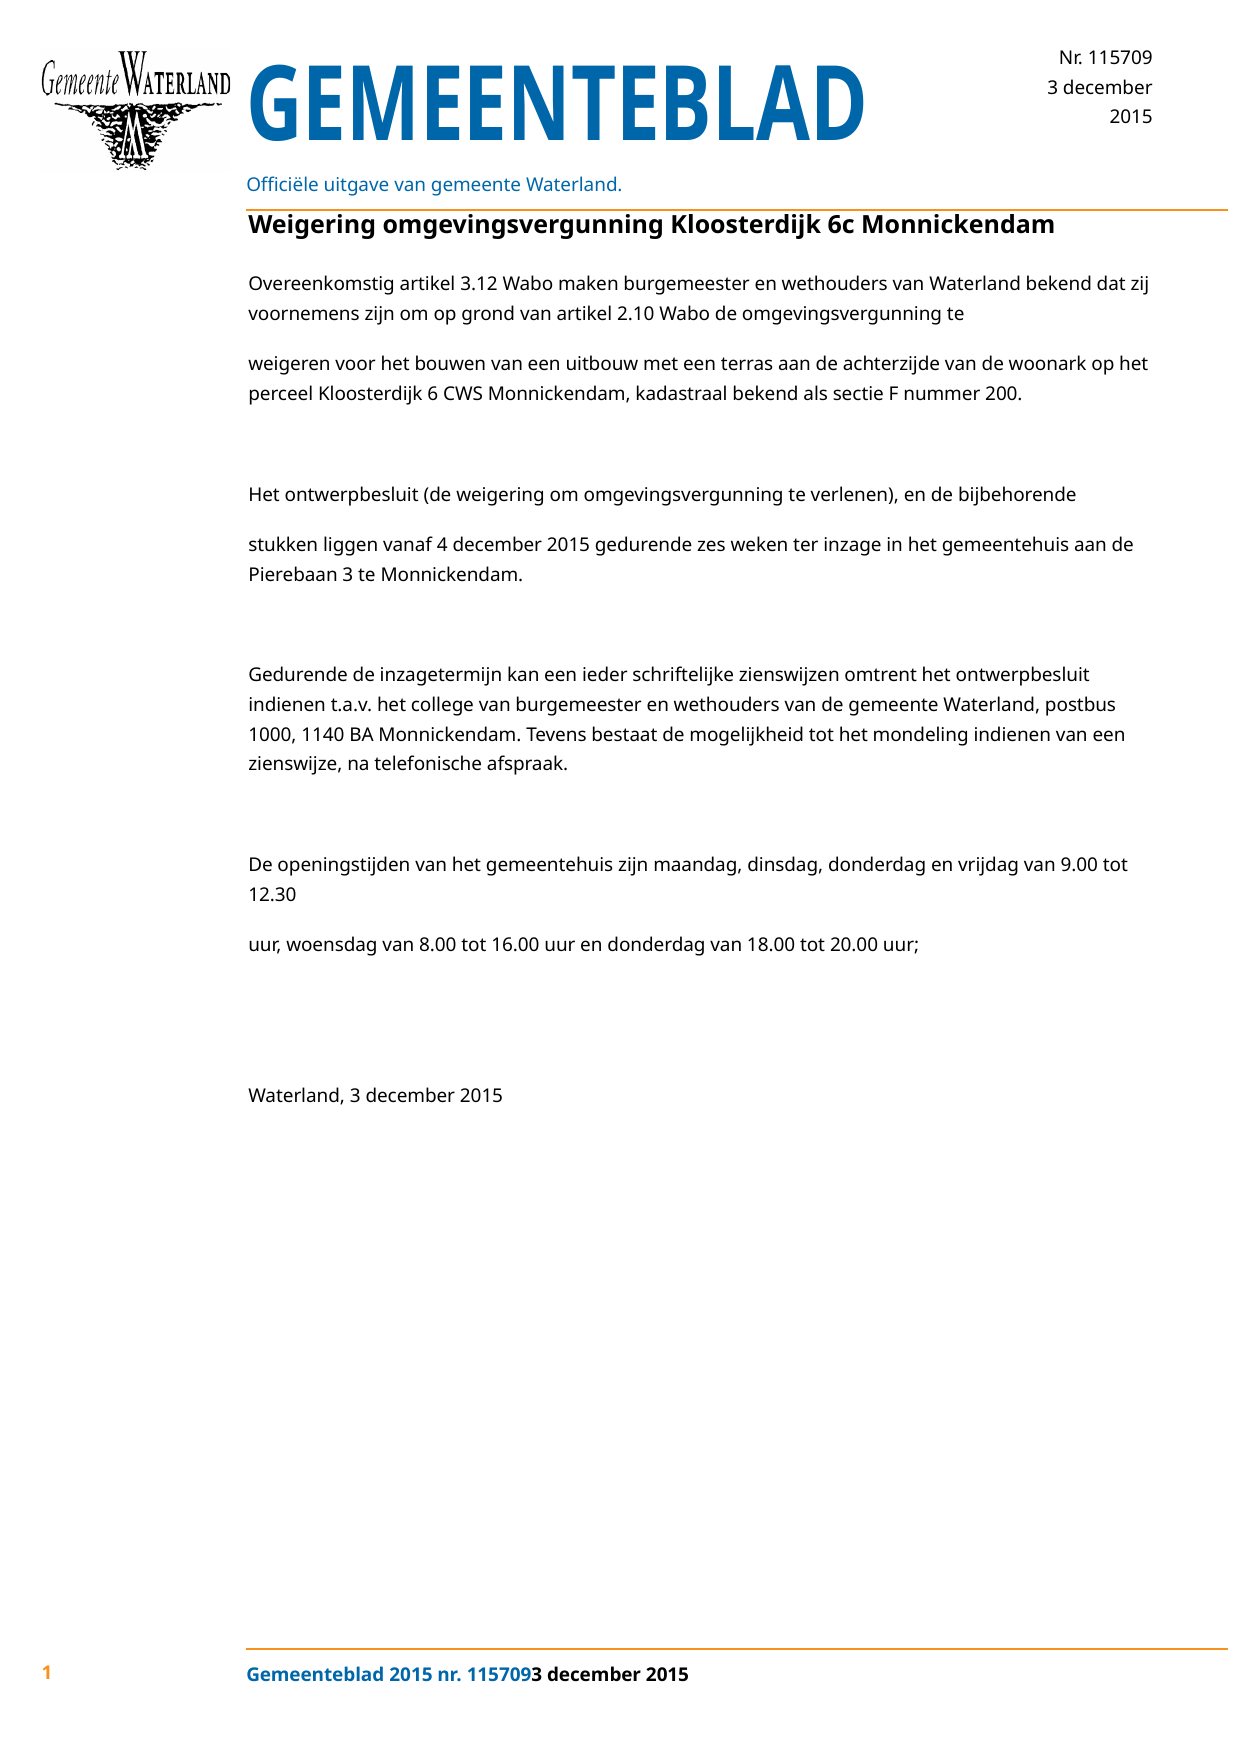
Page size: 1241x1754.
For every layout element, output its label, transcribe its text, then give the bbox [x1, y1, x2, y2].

text stukken liggen vanaf 4 december 2015 gedurende zes weken ter inzage in het gemeentehuis aan de Pierebaan 3 te Monnickendam. [248, 531, 1152, 586]
text Gedurende de inzagetermijn kan een ieder schriftelijke zienswijzen omtrent het ontwerpbesluit indienen t.a.v. het college van burgemeester en wethouders van de gemeente Waterland, postbus 1000, 1140 BA Monnickendam. Tevens bestaat de mogelijkheid tot het mondeling indienen van een zienswijze, na telefonische afspraak. [248, 662, 1152, 776]
text Het ontwerpbesluit (de weigering om omgevingsvergunning te verlenen), en de bijbehorende [248, 481, 1152, 506]
text Waterland, 3 december 2015 [248, 1082, 1152, 1108]
text Weigering omgevingsvergunning Kloosterdijk 6c Monnickendam [248, 211, 1152, 241]
text uur, woensdag van 8.00 tot 16.00 uur en donderdag van 18.00 tot 20.00 uur; [248, 931, 1152, 957]
text De openingstijden van het gemeentehuis zijn maandag, dinsdag, donderdag en vrijdag van 9.00 tot 12.30 [248, 851, 1152, 906]
text weigeren voor het bouwen van een uitbouw met een terras aan de achterzijde van de woonark op het perceel Kloosterdijk 6 CWS Monnickendam, kadastraal bekend als sectie F nummer 200. [248, 350, 1152, 406]
text Overeenkomstig artikel 3.12 Wabo maken burgemeester en wethouders van Waterland bekend dat zij voornemens zijn om op grond van artikel 2.10 Wabo de omgevingsvergunning te [248, 270, 1152, 326]
picture [41, 47, 231, 172]
